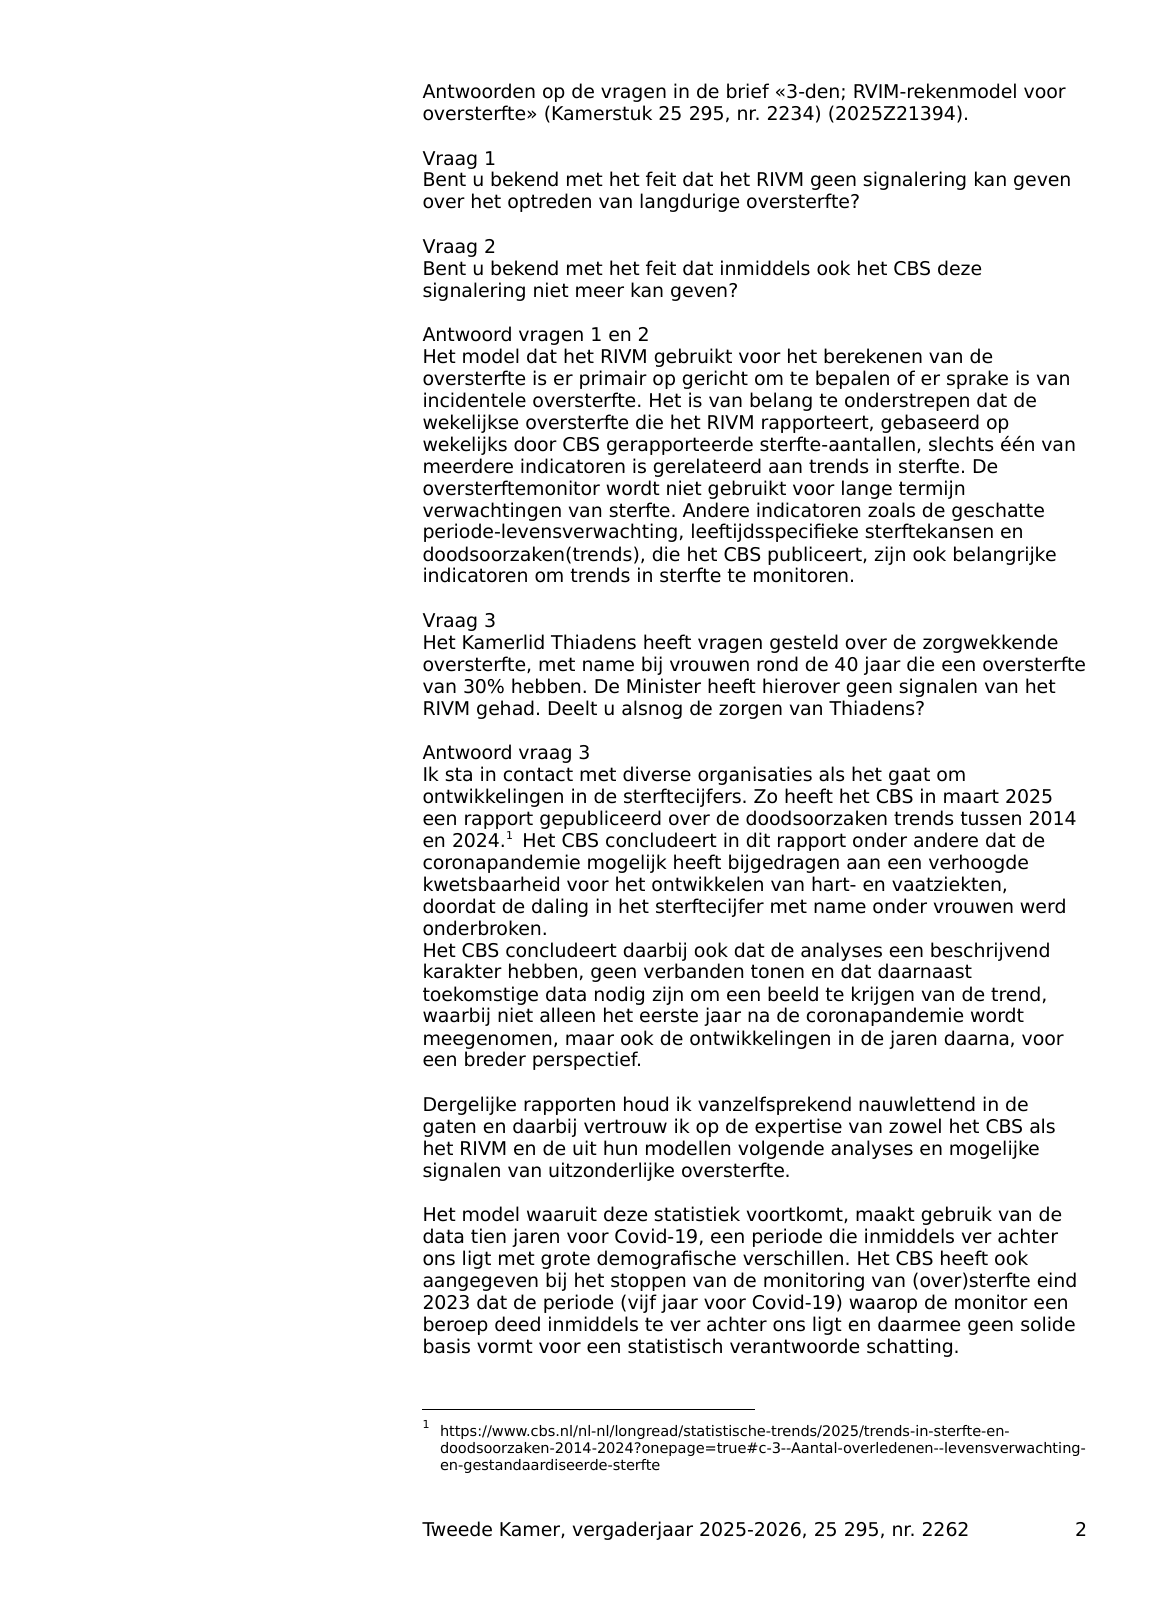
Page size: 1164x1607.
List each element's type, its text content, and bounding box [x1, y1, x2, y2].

text Vraag 1 [422, 147, 1087, 169]
text Vraag 2 [422, 236, 1087, 257]
text https://www.cbs.nl/nl-nl/longread/statistische-trends/2025/trends-in-sterfte-en-doodsoorzaken-2014-2024?onepage=true#c-3--Aantal-overledenen--levensverwachting-en-gestandaardiseerde-sterfte [422, 1418, 1087, 1474]
text Het model waaruit deze statistiek voortkomt, maakt gebruik van de data tien jaren voor Covid-19, een periode die inmiddels ver achter ons ligt met grote demografische verschillen. Het CBS heeft ook aangegeven bij het stoppen van de monitoring van (over)sterfte eind 2023 dat de periode (vijf jaar voor Covid-19) waarop de monitor een beroep deed inmiddels te ver achter ons ligt en daarmee geen solide basis vormt voor een statistisch verantwoorde schatting. [422, 1204, 1087, 1357]
text Bent u bekend met het feit dat inmiddels ook het CBS deze signalering niet meer kan geven? [422, 257, 1087, 301]
text Ik sta in contact met diverse organisaties als het gaat om ontwikkelingen in de sterftecijfers. Zo heeft het CBS in maart 2025 een rapport gepubliceerd over de doodsoorzaken trends tussen 2014 en 2024. Het CBS concludeert in dit rapport onder andere dat de coronapandemie mogelijk heeft bijgedragen aan een verhoogde kwetsbaarheid voor het ontwikkelen van hart- en vaatziekten, doordat de daling in het sterftecijfer met name onder vrouwen werd onderbroken. [422, 764, 1087, 939]
text Antwoord vraag 3 [422, 742, 1087, 764]
text Het Kamerlid Thiadens heeft vragen gesteld over de zorgwekkende oversterfte, met name bij vrouwen rond de 40 jaar die een oversterfte van 30% hebben. De Minister heeft hierover geen signalen van het RIVM gehad. Deelt u alsnog de zorgen van Thiadens? [422, 632, 1087, 719]
text Bent u bekend met het feit dat het RIVM geen signalering kan geven over het optreden van langdurige oversterfte? [422, 169, 1087, 213]
text Het model dat het RIVM gebruikt voor het berekenen van de oversterfte is er primair op gericht om te bepalen of er sprake is van incidentele oversterfte. Het is van belang te onderstrepen dat de wekelijkse oversterfte die het RIVM rapporteert, gebaseerd op wekelijks door CBS gerapporteerde sterfte-aantallen, slechts één van meerdere indicatoren is gerelateerd aan trends in sterfte. De oversterftemonitor wordt niet gebruikt voor lange termijn verwachtingen van sterfte. Andere indicatoren zoals de geschatte periode-levensverwachting, leeftijdsspecifieke sterftekansen en doodsoorzaken(trends), die het CBS publiceert, zijn ook belangrijke indicatoren om trends in sterfte te monitoren. [422, 346, 1087, 587]
text Antwoorden op de vragen in de brief «3-den; RVIM-rekenmodel voor oversterfte» (Kamerstuk 25 295, nr. 2234) (2025Z21394). [422, 81, 1087, 125]
text Dergelijke rapporten houd ik vanzelfsprekend nauwlettend in de gaten en daarbij vertrouw ik op de expertise van zowel het CBS als het RIVM en de uit hun modellen volgende analyses en mogelijke signalen van uitzonderlijke oversterfte. [422, 1093, 1087, 1181]
text Vraag 3 [422, 609, 1087, 632]
text Antwoord vragen 1 en 2 [422, 324, 1087, 346]
text Het CBS concludeert daarbij ook dat de analyses een beschrijvend karakter hebben, geen verbanden tonen en dat daarnaast toekomstige data nodig zijn om een beeld te krijgen van de trend, waarbij niet alleen het eerste jaar na de coronapandemie wordt meegenomen, maar ook de ontwikkelingen in de jaren daarna, voor een breder perspectief. [422, 939, 1087, 1071]
